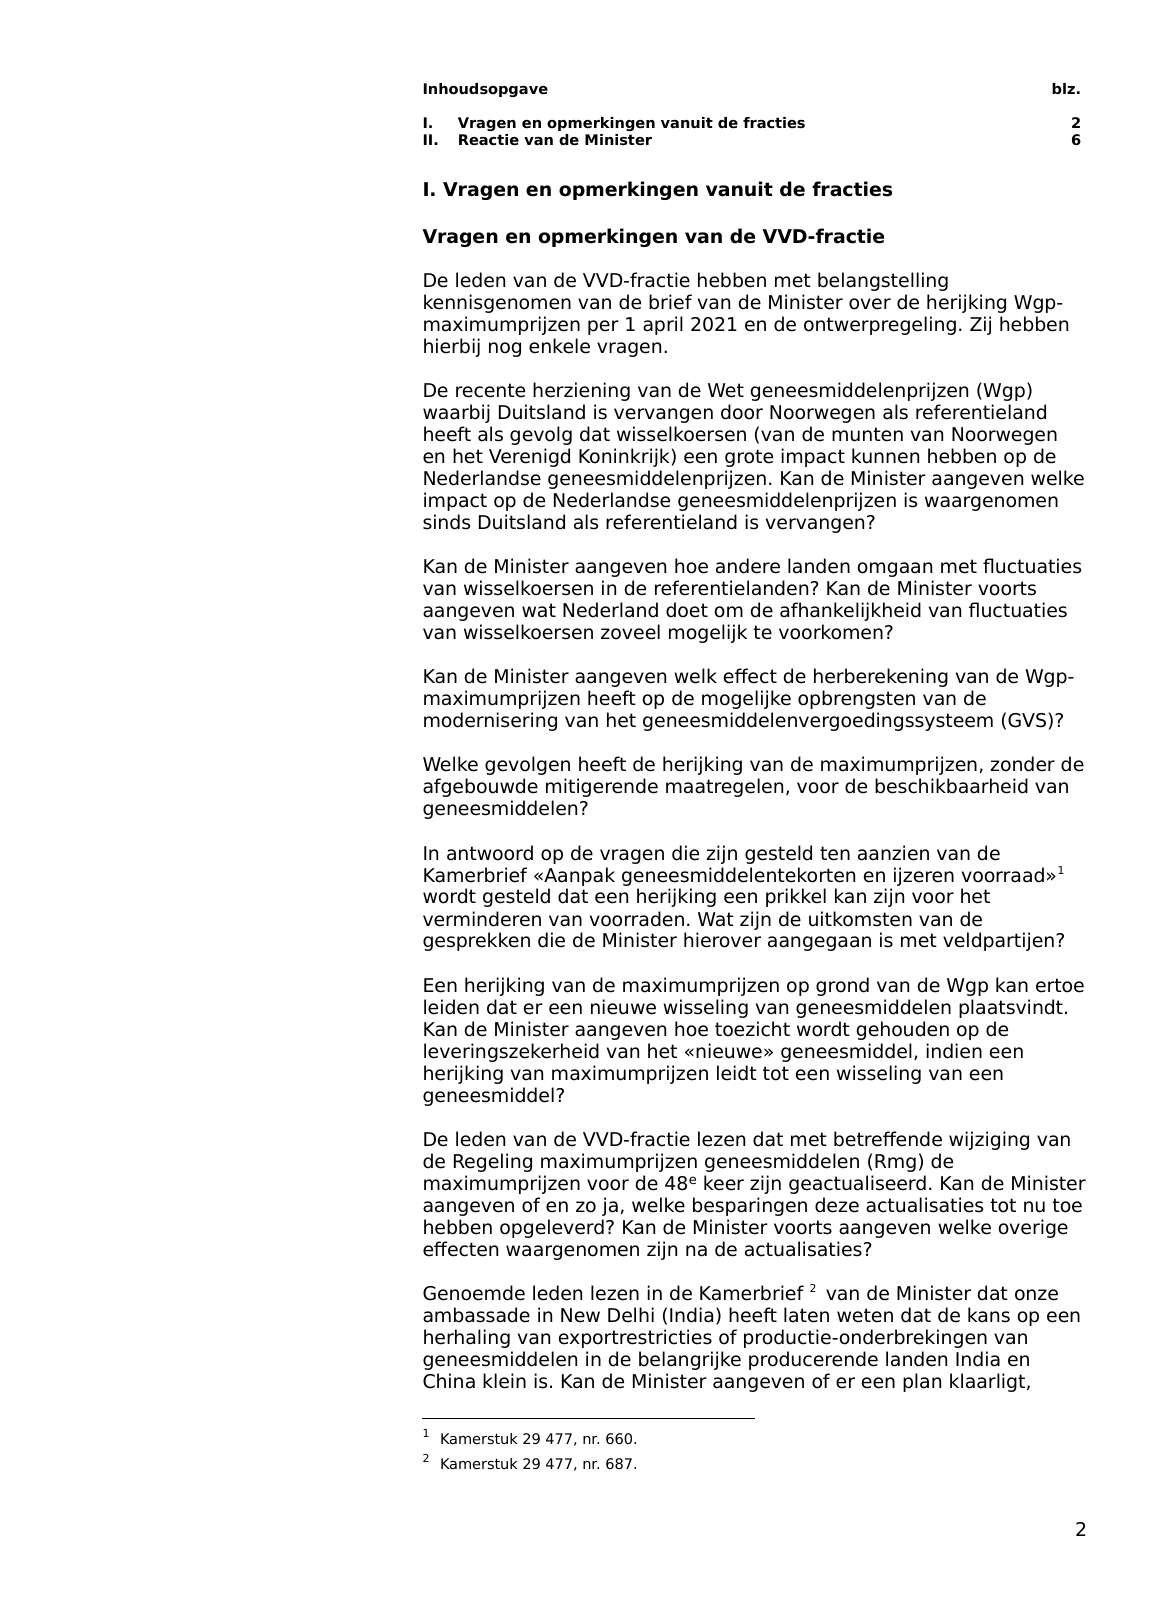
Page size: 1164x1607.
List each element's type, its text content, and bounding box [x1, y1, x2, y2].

table_cell 6 [1028, 132, 1087, 149]
table_cell [422, 98, 452, 115]
subtitle Vragen en opmerkingen van de VVD-fractie [422, 226, 1087, 248]
table_cell 2 [1028, 115, 1087, 132]
text Kan de Minister aangeven hoe andere landen omgaan met fluctuaties van wisselkoersen in de referentielanden? Kan de Minister voorts aangeven wat Nederland doet om de afhankelijkheid van fluctuaties van wisselkoersen zoveel mogelijk te voorkomen? [422, 556, 1087, 644]
table_header blz. [1028, 81, 1087, 98]
text De leden van de VVD-fractie lezen dat met betreffende wijziging van de Regeling maximumprijzen geneesmiddelen (Rmg) de maximumprijzen voor de 48e keer zijn geactualiseerd. Kan de Minister aangeven of en zo ja, welke besparingen deze actualisaties tot nu toe hebben opgeleverd? Kan de Minister voorts aangeven welke overige effecten waargenomen zijn na de actualisaties? [422, 1129, 1087, 1261]
text Een herijking van de maximumprijzen op grond van de Wgp kan ertoe leiden dat er een nieuwe wisseling van geneesmiddelen plaatsvindt. Kan de Minister aangeven hoe toezicht wordt gehouden op de leveringszekerheid van het «nieuwe» geneesmiddel, indien een herijking van maximumprijzen leidt tot een wisseling van een geneesmiddel? [422, 974, 1087, 1106]
text De recente herziening van de Wet geneesmiddelenprijzen (Wgp) waarbij Duitsland is vervangen door Noorwegen als referentieland heeft als gevolg dat wisselkoersen (van de munten van Noorwegen en het Verenigd Koninkrijk) een grote impact kunnen hebben op de Nederlandse geneesmiddelenprijzen. Kan de Minister aangeven welke impact op de Nederlandse geneesmiddelenprijzen is waargenomen sinds Duitsland als referentieland is vervangen? [422, 380, 1087, 534]
table_cell [452, 98, 1028, 115]
text De leden van de VVD-fractie hebben met belangstelling kennisgenomen van de brief van de Minister over de herijking Wgp-maximumprijzen per 1 april 2021 en de ontwerpregeling. Zij hebben hierbij nog enkele vragen. [422, 270, 1087, 358]
subtitle I. Vragen en opmerkingen vanuit de fracties [422, 179, 1087, 201]
text Kamerstuk 29 477, nr. 660. [422, 1427, 1087, 1449]
text In antwoord op de vragen die zijn gesteld ten aanzien van de Kamerbrief «Aanpak geneesmiddelentekorten en ijzeren voorraad» wordt gesteld dat een herijking een prikkel kan zijn voor het verminderen van voorraden. Wat zijn de uitkomsten van de gesprekken die de Minister hierover aangegaan is met veldpartijen? [422, 842, 1087, 952]
table_cell Vragen en opmerkingen vanuit de fracties [452, 115, 1028, 132]
table_cell I. [422, 115, 452, 132]
text Genoemde leden lezen in de Kamerbrief van de Minister dat onze ambassade in New Delhi (India) heeft laten weten dat de kans op een herhaling van exportrestricties of productie-onderbrekingen van geneesmiddelen in de belangrijke producerende landen India en China klein is. Kan de Minister aangeven of er een plan klaarligt, [422, 1283, 1087, 1393]
text Welke gevolgen heeft de herijking van de maximumprijzen, zonder de afgebouwde mitigerende maatregelen, voor de beschikbaarheid van geneesmiddelen? [422, 754, 1087, 820]
table_header Inhoudsopgave [422, 81, 1028, 98]
text Kamerstuk 29 477, nr. 687. [422, 1452, 1087, 1474]
table_cell II. [422, 132, 452, 149]
text Kan de Minister aangeven welk effect de herberekening van de Wgp-maximumprijzen heeft op de mogelijke opbrengsten van de modernisering van het geneesmiddelenvergoedingssysteem (GVS)? [422, 666, 1087, 732]
table_cell [1028, 98, 1087, 115]
table_cell Reactie van de Minister [452, 132, 1028, 149]
